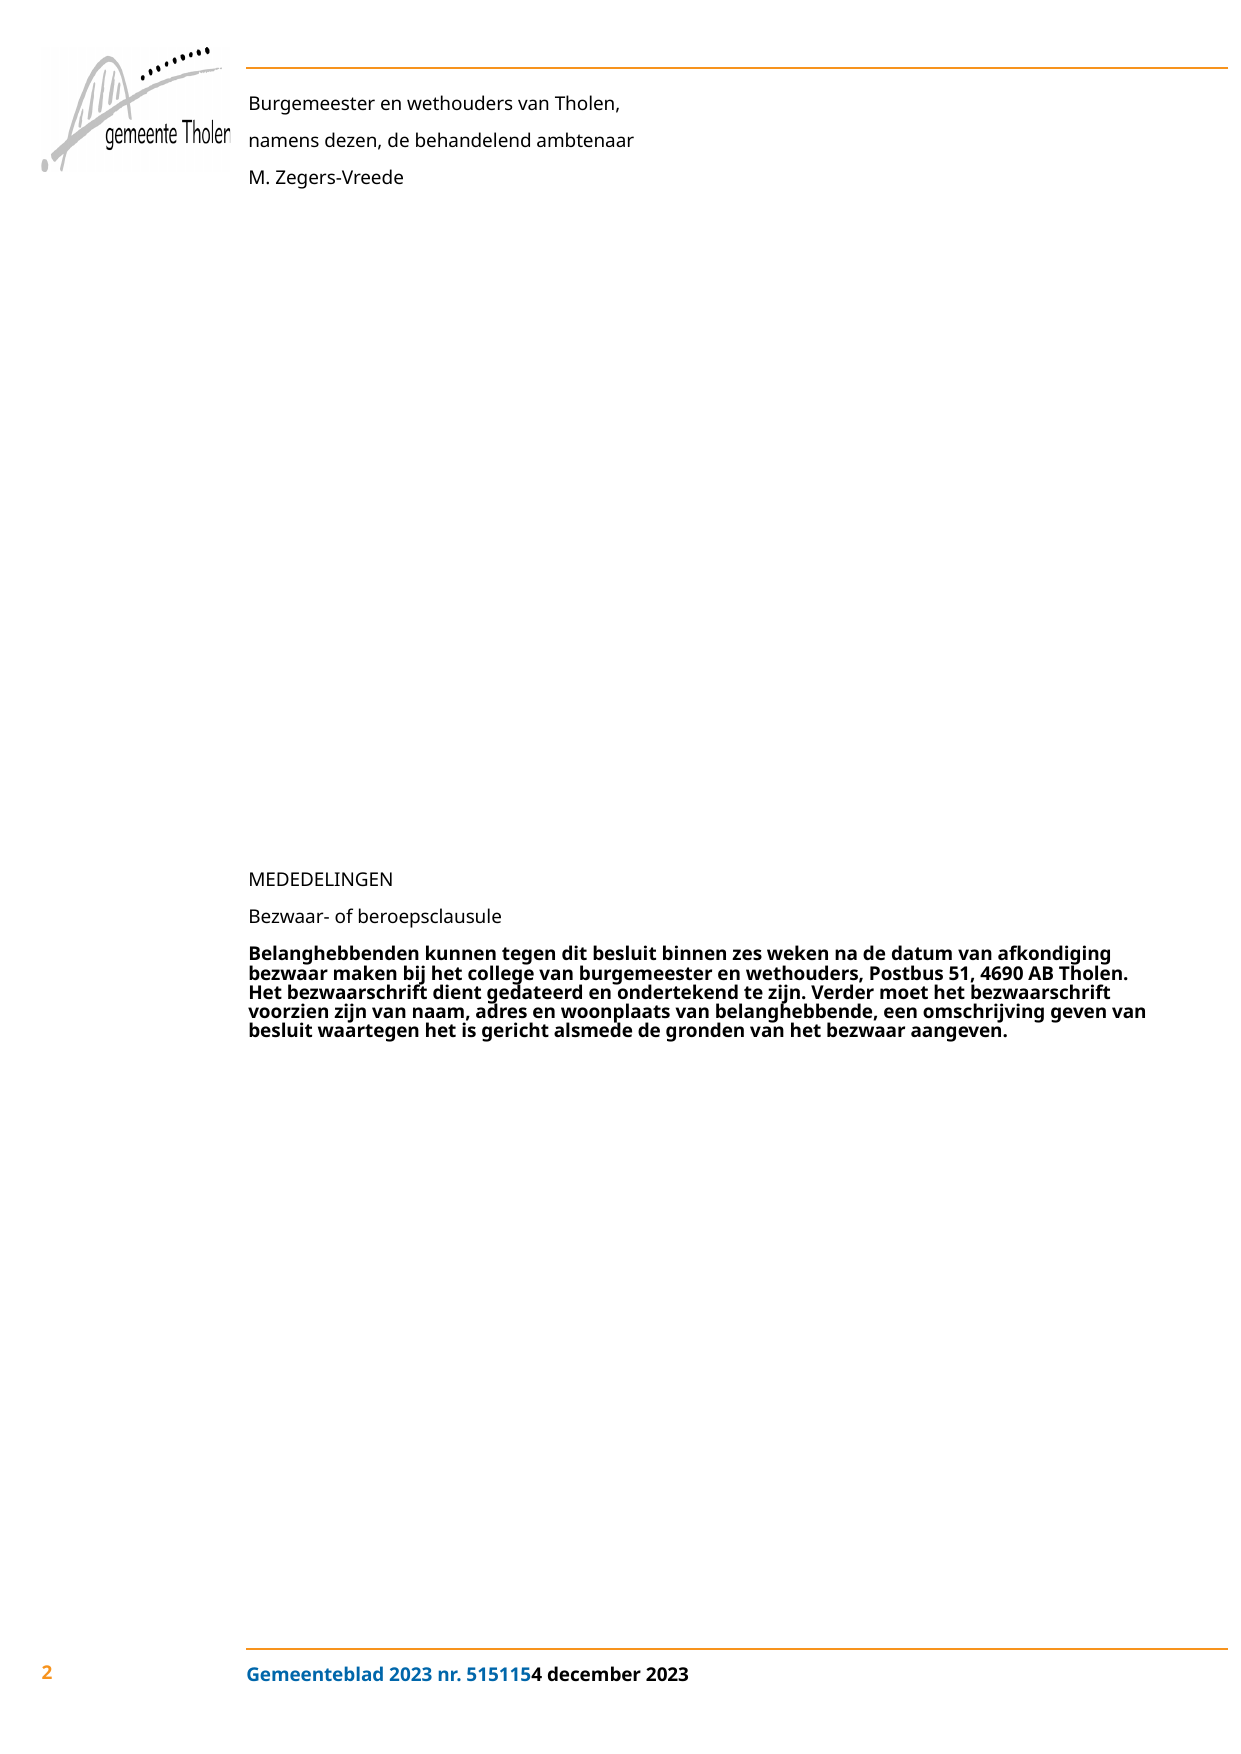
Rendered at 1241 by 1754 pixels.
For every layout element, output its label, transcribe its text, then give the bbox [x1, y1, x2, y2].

text Burgemeester en wethouders van Tholen, [248, 95, 1152, 114]
text Bezwaar- of beroepsclausule [248, 908, 1152, 928]
text M. Zegers-Vreede [248, 169, 1152, 188]
picture [41, 47, 231, 172]
text MEDEDELINGEN [248, 871, 1152, 891]
text Belanghebbenden kunnen tegen dit besluit binnen zes weken na de datum van afkondiging bezwaar maken bij het college van burgemeester en wethouders, Postbus 51, 4690 AB Tholen. Het bezwaarschrift dient gedateerd en ondertekend te zijn. Verder moet het bezwaarschrift voorzien zijn van naam, adres en woonplaats van belanghebbende, een omschrijving geven van besluit waartegen het is gericht alsmede de gronden van het bezwaar aangeven. [248, 945, 1152, 1042]
text namens dezen, de behandelend ambtenaar [248, 132, 1152, 151]
